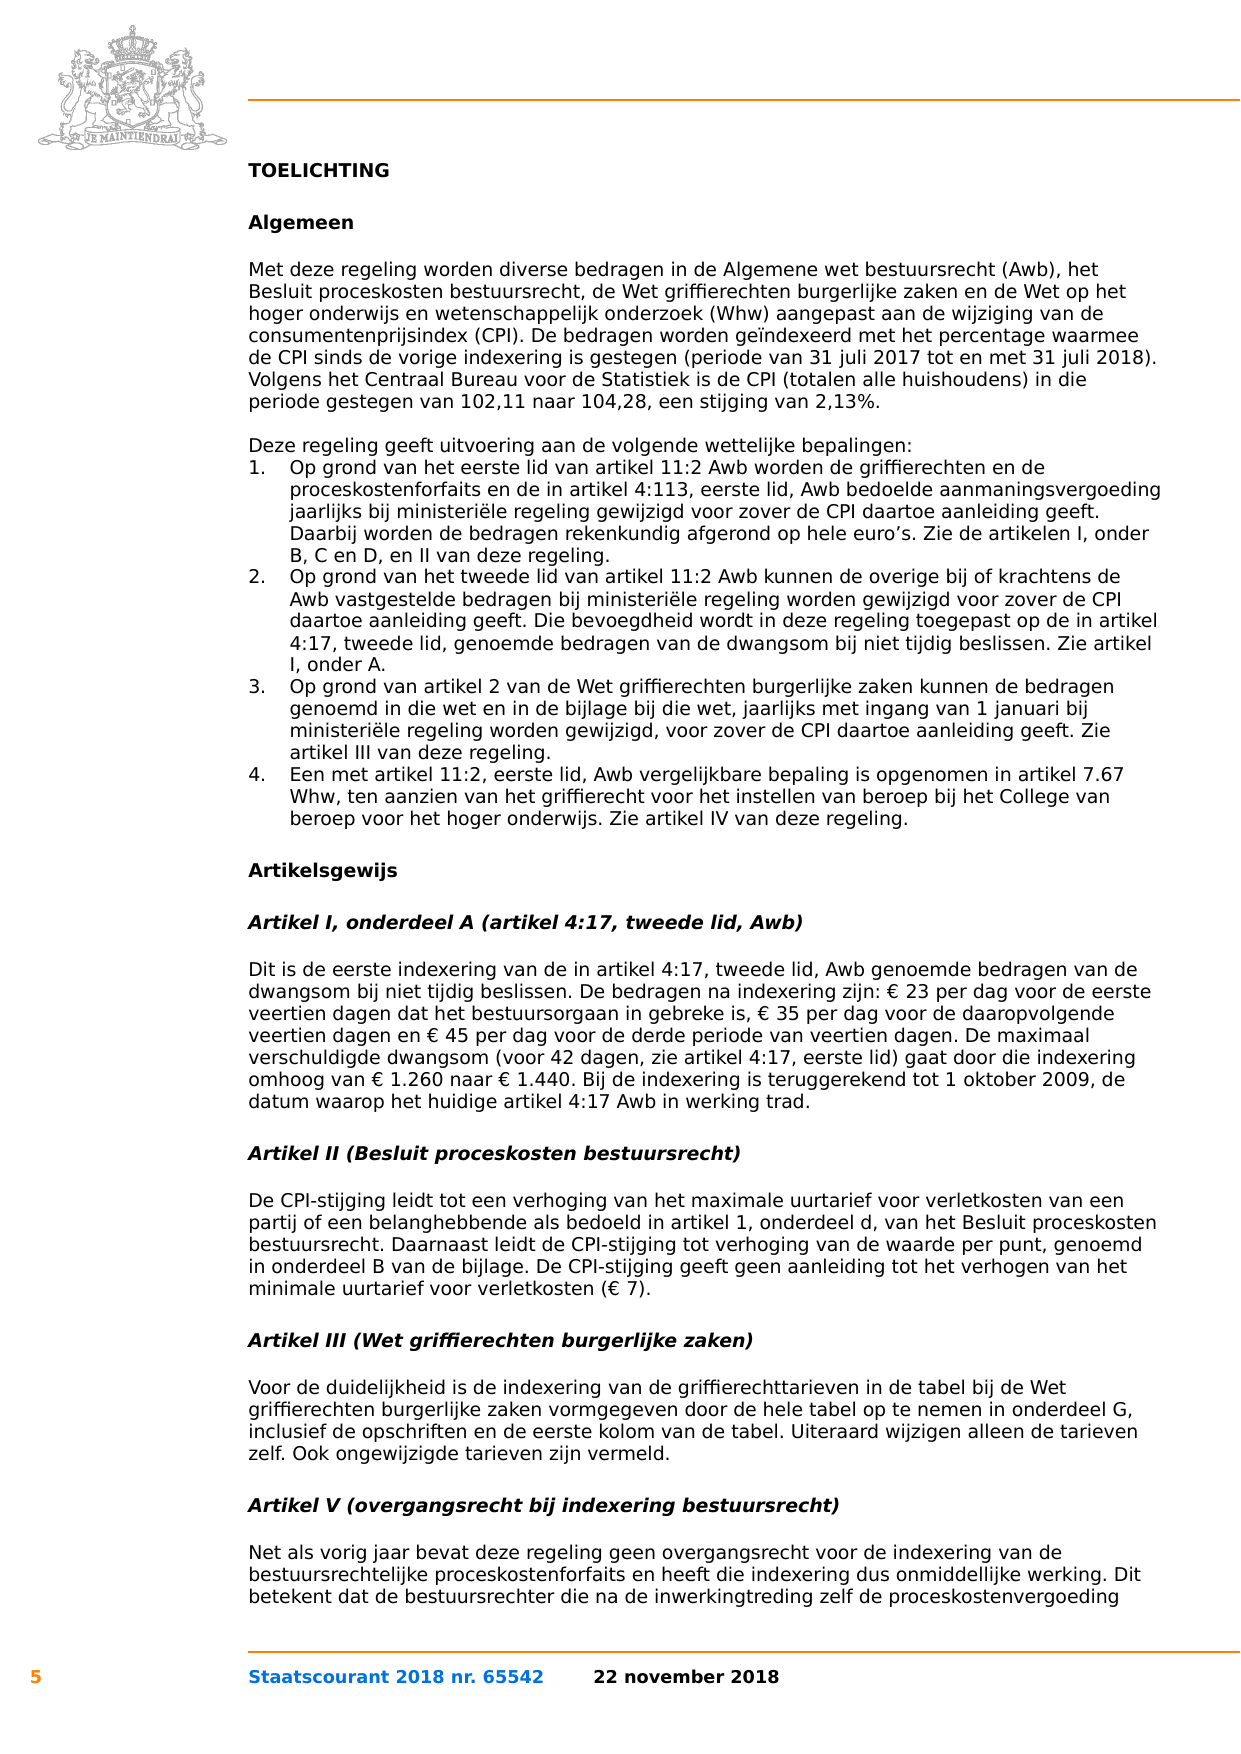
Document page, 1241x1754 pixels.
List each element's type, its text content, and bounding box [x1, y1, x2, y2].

subtitle Artikel II (Besluit proceskosten bestuursrecht) [248, 1143, 1163, 1165]
subtitle Artikel V (overgangsrecht bij indexering bestuursrecht) [248, 1495, 1163, 1517]
text 2. Op grond van het tweede lid van artikel 11:2 Awb kunnen de overige bij of krachtens de Awb vastgestelde bedragen bij ministeriële regeling worden gewijzigd voor zover de CPI daartoe aanleiding geeft. Die bevoegdheid wordt in deze regeling toegepast op de in artikel 4:17, tweede lid, genoemde bedragen van de dwangsom bij niet tijdig beslissen. Zie artikel I, onder A. [248, 566, 1163, 676]
text 1. Op grond van het eerste lid van artikel 11:2 Awb worden de griffierechten en de proceskostenforfaits en de in artikel 4:113, eerste lid, Awb bedoelde aanmaningsvergoeding jaarlijks bij ministeriële regeling gewijzigd voor zover de CPI daartoe aanleiding geeft. Daarbij worden de bedragen rekenkundig afgerond op hele euro’s. Zie de artikelen I, onder B, C en D, en II van deze regeling. [248, 457, 1163, 566]
text Voor de duidelijkheid is de indexering van de griffierechttarieven in de tabel bij de Wet griffierechten burgerlijke zaken vormgegeven door de hele tabel op te nemen in onderdeel G, inclusief de opschriften en de eerste kolom van de tabel. Uiteraard wijzigen alleen de tarieven zelf. Ook ongewijzigde tarieven zijn vermeld. [248, 1377, 1163, 1465]
subtitle Artikelsgewijs [248, 860, 1163, 882]
text Deze regeling geeft uitvoering aan de volgende wettelijke bepalingen: [248, 434, 1163, 457]
text De CPI-stijging leidt tot een verhoging van het maximale uurtarief voor verletkosten van een partij of een belanghebbende als bedoeld in artikel 1, onderdeel d, van het Besluit proceskosten bestuursrecht. Daarnaast leidt de CPI-stijging tot verhoging van de waarde per punt, genoemd in onderdeel B van de bijlage. De CPI-stijging geeft geen aanleiding tot het verhogen van het minimale uurtarief voor verletkosten (€ 7). [248, 1190, 1163, 1300]
text Met deze regeling worden diverse bedragen in de Algemene wet bestuursrecht (Awb), het Besluit proceskosten bestuursrecht, de Wet griffierechten burgerlijke zaken en de Wet op het hoger onderwijs en wetenschappelijk onderzoek (Whw) aangepast aan de wijziging van de consumentenprijsindex (CPI). De bedragen worden geïndexeerd met het percentage waarmee de CPI sinds de vorige indexering is gestegen (periode van 31 juli 2017 tot en met 31 juli 2018). Volgens het Centraal Bureau voor de Statistiek is de CPI (totalen alle huishoudens) in die periode gestegen van 102,11 naar 104,28, een stijging van 2,13%. [248, 259, 1163, 413]
text Dit is de eerste indexering van de in artikel 4:17, tweede lid, Awb genoemde bedragen van de dwangsom bij niet tijdig beslissen. De bedragen na indexering zijn: € 23 per dag voor de eerste veertien dagen dat het bestuursorgaan in gebreke is, € 35 per dag voor de daaropvolgende veertien dagen en € 45 per dag voor de derde periode van veertien dagen. De maximaal verschuldigde dwangsom (voor 42 dagen, zie artikel 4:17, eerste lid) gaat door die indexering omhoog van € 1.260 naar € 1.440. Bij de indexering is teruggerekend tot 1 oktober 2009, de datum waarop het huidige artikel 4:17 Awb in werking trad. [248, 959, 1163, 1113]
text 4. Een met artikel 11:2, eerste lid, Awb vergelijkbare bepaling is opgenomen in artikel 7.67 Whw, ten aanzien van het griffierecht voor het instellen van beroep bij het College van beroep voor het hoger onderwijs. Zie artikel IV van deze regeling. [248, 764, 1163, 830]
subtitle TOELICHTING [248, 160, 1163, 182]
subtitle Algemeen [248, 212, 1163, 234]
text 3. Op grond van artikel 2 van de Wet griffierechten burgerlijke zaken kunnen de bedragen genoemd in die wet en in de bijlage bij die wet, jaarlijks met ingang van 1 januari bij ministeriële regeling worden gewijzigd, voor zover de CPI daartoe aanleiding geeft. Zie artikel III van deze regeling. [248, 676, 1163, 764]
picture [38, 25, 227, 150]
text Net als vorig jaar bevat deze regeling geen overgangsrecht voor de indexering van de bestuursrechtelijke proceskostenforfaits en heeft die indexering dus onmiddellijke werking. Dit betekent dat de bestuursrechter die na de inwerkingtreding zelf de proceskostenvergoeding [248, 1542, 1163, 1608]
subtitle Artikel I, onderdeel A (artikel 4:17, tweede lid, Awb) [248, 912, 1163, 934]
subtitle Artikel III (Wet griffierechten burgerlijke zaken) [248, 1330, 1163, 1352]
